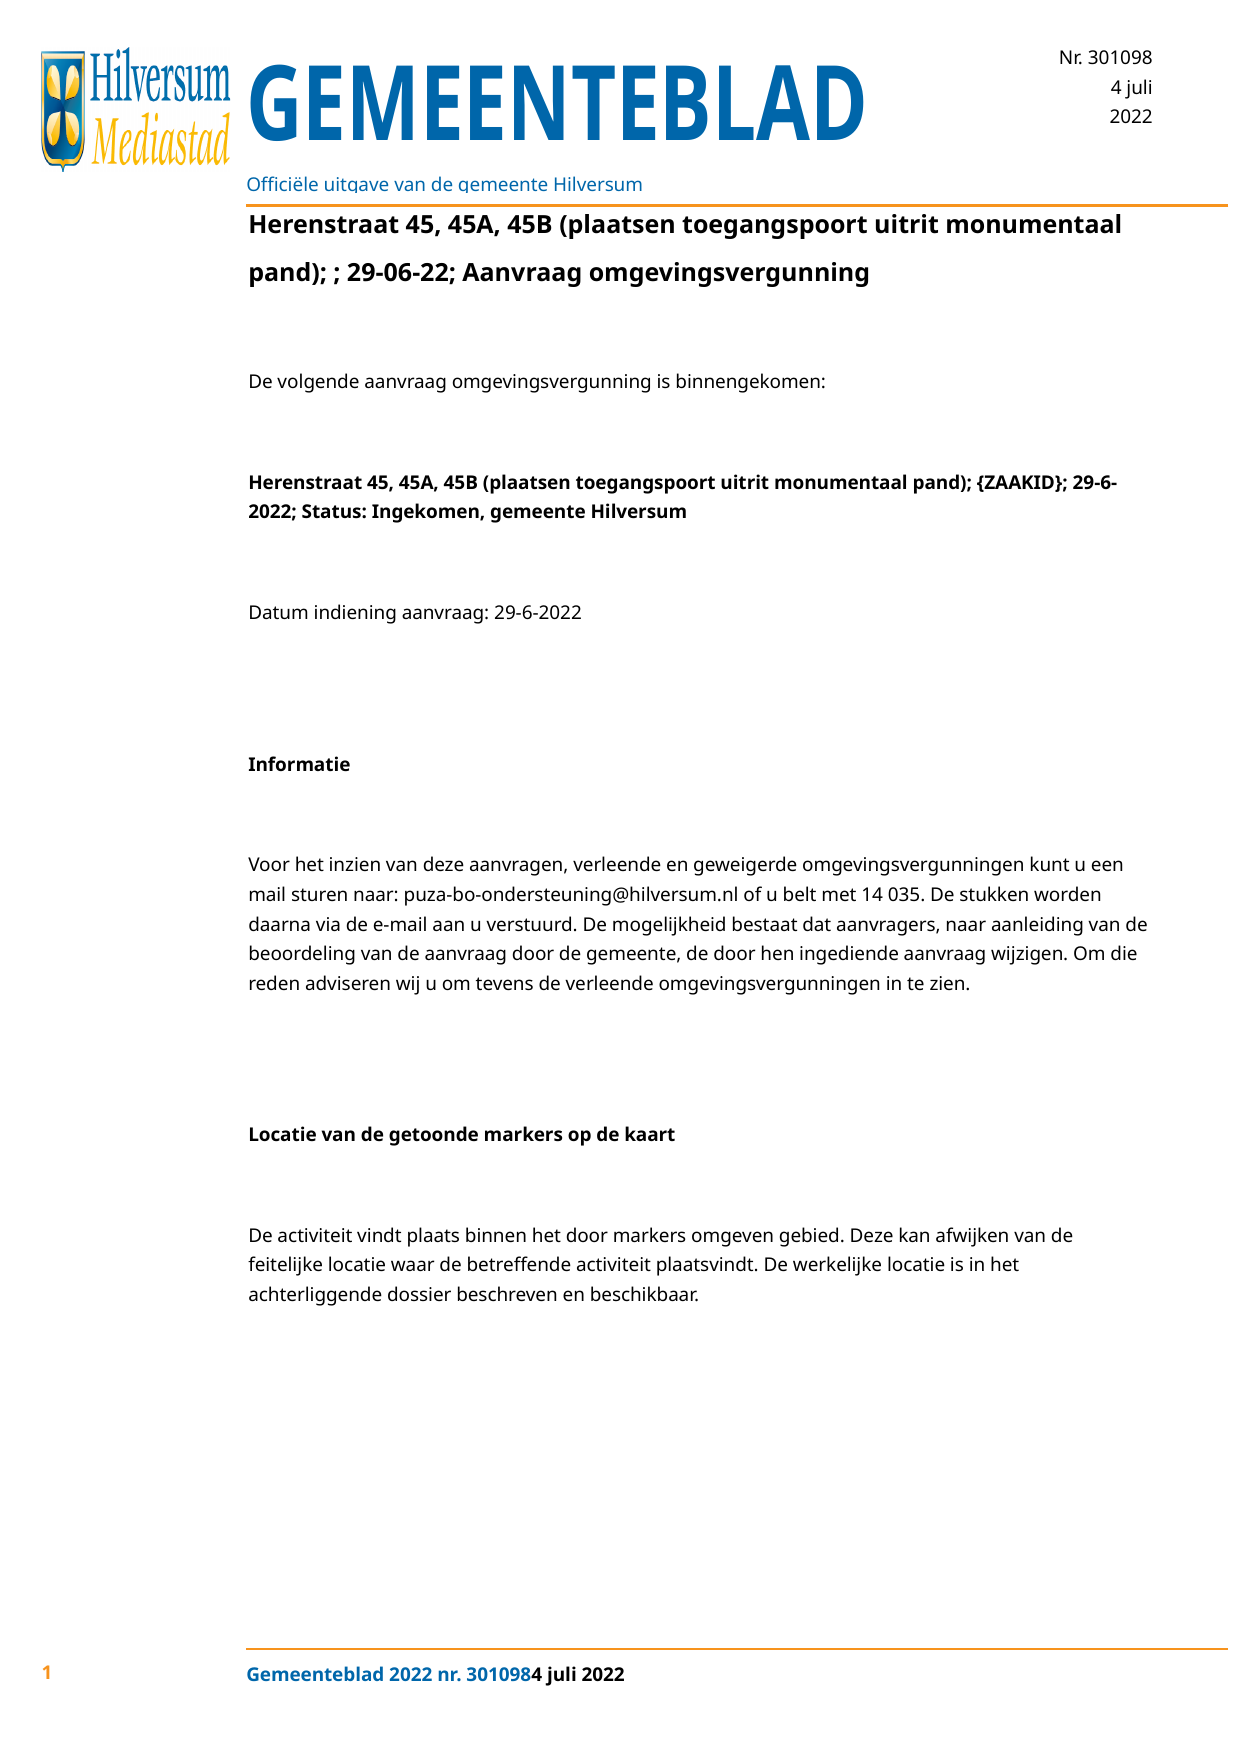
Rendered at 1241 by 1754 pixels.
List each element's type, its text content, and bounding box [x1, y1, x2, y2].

text De volgende aanvraag omgevingsvergunning is binnengekomen: [248, 368, 1152, 394]
text Informatie [248, 751, 1152, 777]
text Voor het inzien van deze aanvragen, verleende en geweigerde omgevingsvergunningen kunt u een mail sturen naar: puza-bo-ondersteuning@hilversum.nl of u belt met 14 035. De stukken worden daarna via de e-mail aan u verstuurd. De mogelijkheid bestaat dat aanvragers, naar aanleiding van de beoordeling van de aanvraag door de gemeente, de door hen ingediende aanvraag wijzigen. Om die reden adviseren wij u om tevens de verleende omgevingsvergunningen in te zien. [248, 852, 1152, 996]
picture [41, 47, 231, 172]
text Herenstraat 45, 45A, 45B (plaatsen toegangspoort uitrit monumentaal pand); {ZAAKID}; 29-6-2022; Status: Ingekomen, gemeente Hilversum [248, 469, 1152, 524]
text Datum indiening aanvraag: 29-6-2022 [248, 599, 1152, 625]
text Locatie van de getoonde markers op de kaart [248, 1121, 1152, 1147]
text De activiteit vindt plaats binnen het door markers omgeven gebied. Deze kan afwijken van de feitelijke locatie waar de betreffende activiteit plaatsvindt. De werkelijke locatie is in het achterliggende dossier beschreven en beschikbaar. [248, 1222, 1152, 1307]
text Herenstraat 45, 45A, 45B (plaatsen toegangspoort uitrit monumentaal pand); ; 29-06-22; Aanvraag omgevingsvergunning [248, 207, 1152, 288]
